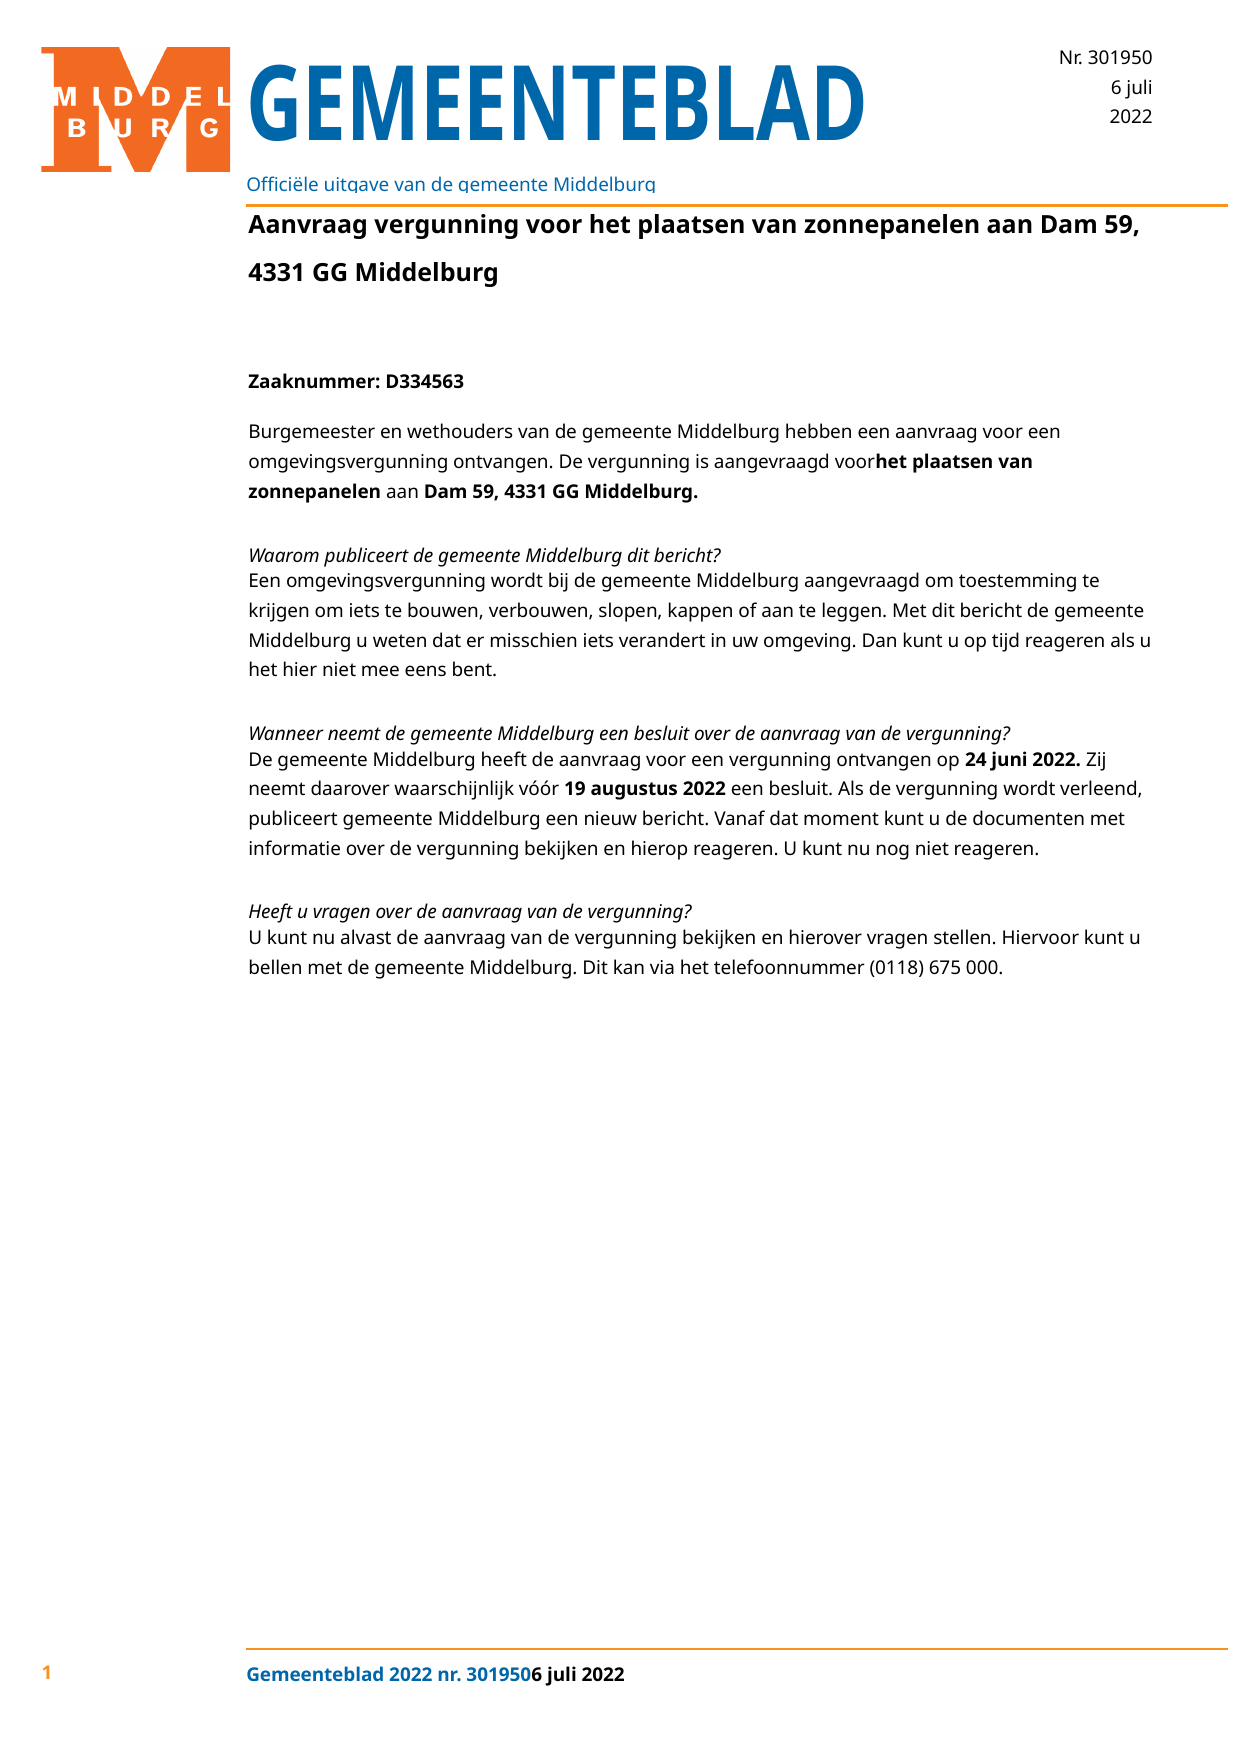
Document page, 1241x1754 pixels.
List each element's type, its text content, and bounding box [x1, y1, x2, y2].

text Zaaknummer: D334563 [248, 368, 1152, 394]
text Een omgevingsvergunning wordt bij de gemeente Middelburg aangevraagd om toestemming te krijgen om iets te bouwen, verbouwen, slopen, kappen of aan te leggen. Met dit bericht de gemeente Middelburg u weten dat er misschien iets verandert in uw omgeving. Dan kunt u op tijd reageren als u het hier niet mee eens bent. [248, 568, 1152, 682]
text Wanneer neemt de gemeente Middelburg een besluit over de aanvraag van de vergunning? [248, 720, 1152, 746]
text Heeft u vragen over de aanvraag van de vergunning? [248, 899, 1152, 924]
text Aanvraag vergunning voor het plaatsen van zonnepanelen aan Dam 59, 4331 GG Middelburg [248, 207, 1152, 288]
text De gemeente Middelburg heeft de aanvraag voor een vergunning ontvangen op 24 juni 2022. Zij neemt daarover waarschijnlijk vóór 19 augustus 2022 een besluit. Als de vergunning wordt verleend, publiceert gemeente Middelburg een nieuw bericht. Vanaf dat moment kunt u de documenten met informatie over de vergunning bekijken en hierop reageren. U kunt nu nog niet reageren. [248, 746, 1152, 861]
text U kunt nu alvast de aanvraag van de vergunning bekijken en hierover vragen stellen. Hiervoor kunt u bellen met de gemeente Middelburg. Dit kan via het telefoonnummer (0118) 675 000. [248, 924, 1152, 980]
picture [41, 47, 231, 172]
text Burgemeester en wethouders van de gemeente Middelburg hebben een aanvraag voor een omgevingsvergunning ontvangen. De vergunning is aangevraagd voorhet plaatsen van zonnepanelen aan Dam 59, 4331 GG Middelburg. [248, 419, 1152, 504]
text Waarom publiceert de gemeente Middelburg dit bericht? [248, 542, 1152, 568]
